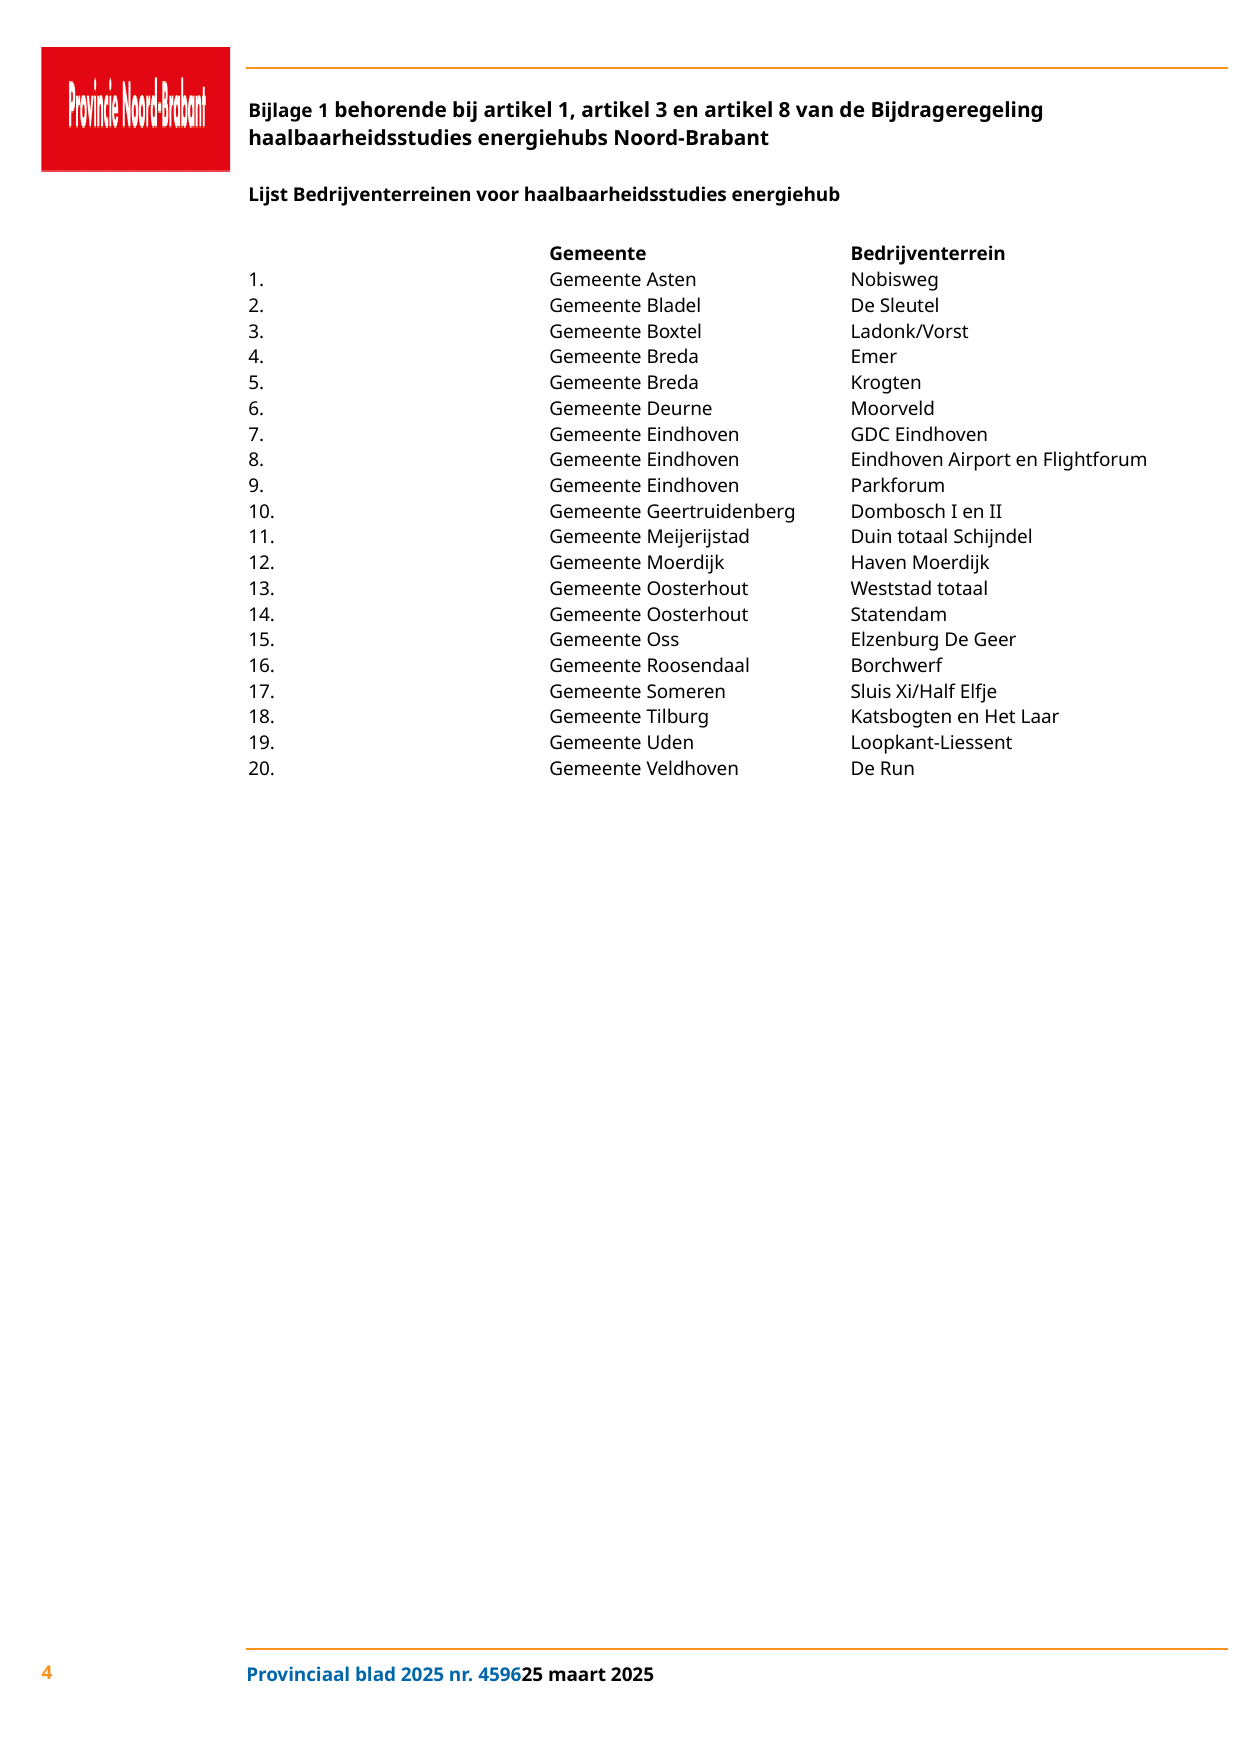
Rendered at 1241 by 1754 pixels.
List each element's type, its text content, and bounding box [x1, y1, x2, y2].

table_cell Parkforum [850, 472, 1152, 498]
table_header [248, 241, 549, 266]
table_cell 4. [248, 344, 549, 369]
table_cell Gemeente Breda [549, 344, 850, 369]
table_cell Gemeente Eindhoven [549, 421, 850, 446]
table_cell Dombosch I en II [850, 498, 1152, 524]
table_cell 5. [248, 369, 549, 395]
table_cell Emer [850, 344, 1152, 369]
table_cell 11. [248, 524, 549, 549]
table_cell Weststad totaal [850, 575, 1152, 601]
table_cell Krogten [850, 369, 1152, 395]
table_cell Gemeente Eindhoven [549, 472, 850, 498]
table_cell 1. [248, 266, 549, 292]
table_cell 12. [248, 549, 549, 575]
table_cell Gemeente Eindhoven [549, 446, 850, 472]
text Lijst Bedrijventerreinen voor haalbaarheidsstudies energiehub [248, 181, 1152, 207]
table_cell 19. [248, 730, 549, 755]
table_cell Gemeente Tilburg [549, 704, 850, 729]
table_cell 9. [248, 472, 549, 498]
table_cell Gemeente Roosendaal [549, 652, 850, 678]
table_cell 17. [248, 678, 549, 704]
table_cell Gemeente Breda [549, 369, 850, 395]
table_cell Gemeente Bladel [549, 292, 850, 318]
table_cell Gemeente Someren [549, 678, 850, 704]
table_cell Duin totaal Schijndel [850, 524, 1152, 549]
table_cell Gemeente Oss [549, 627, 850, 652]
table_header Gemeente [549, 241, 850, 266]
table_cell Statendam [850, 601, 1152, 627]
table_cell 8. [248, 446, 549, 472]
table_cell Gemeente Meijerijstad [549, 524, 850, 549]
picture [41, 47, 231, 172]
table_cell Gemeente Uden [549, 730, 850, 755]
table_cell Katsbogten en Het Laar [850, 704, 1152, 729]
table_cell 3. [248, 318, 549, 343]
table_cell De Sleutel [850, 292, 1152, 318]
table_cell Gemeente Deurne [549, 395, 850, 421]
table_cell 15. [248, 627, 549, 652]
table_cell 13. [248, 575, 549, 601]
table_cell Moorveld [850, 395, 1152, 421]
table_cell 20. [248, 755, 549, 781]
table_cell Sluis Xi/Half Elfje [850, 678, 1152, 704]
table_cell Elzenburg De Geer [850, 627, 1152, 652]
table_cell Gemeente Moerdijk [549, 549, 850, 575]
table_cell 14. [248, 601, 549, 627]
table_cell Gemeente Boxtel [549, 318, 850, 343]
table_cell 18. [248, 704, 549, 729]
table_cell Gemeente Oosterhout [549, 575, 850, 601]
table_cell Haven Moerdijk [850, 549, 1152, 575]
table_cell 7. [248, 421, 549, 446]
table_cell Eindhoven Airport en Flightforum [850, 446, 1152, 472]
table_cell Gemeente Veldhoven [549, 755, 850, 781]
table_cell 10. [248, 498, 549, 524]
table_cell De Run [850, 755, 1152, 781]
table_header Bedrijventerrein [850, 241, 1152, 266]
table_cell Gemeente Geertruidenberg [549, 498, 850, 524]
table_cell Nobisweg [850, 266, 1152, 292]
table_cell 2. [248, 292, 549, 318]
table_cell Gemeente Asten [549, 266, 850, 292]
table_cell Borchwerf [850, 652, 1152, 678]
table_cell 6. [248, 395, 549, 421]
table_cell Ladonk/Vorst [850, 318, 1152, 343]
table_cell Loopkant-Liessent [850, 730, 1152, 755]
text Bijlage 1 behorende bij artikel 1, artikel 3 en artikel 8 van de Bijdrageregeling haalbaarheidsstudies energiehubs Noord-Brabant [248, 95, 1152, 152]
table_cell Gemeente Oosterhout [549, 601, 850, 627]
table_cell 16. [248, 652, 549, 678]
table_cell GDC Eindhoven [850, 421, 1152, 446]
